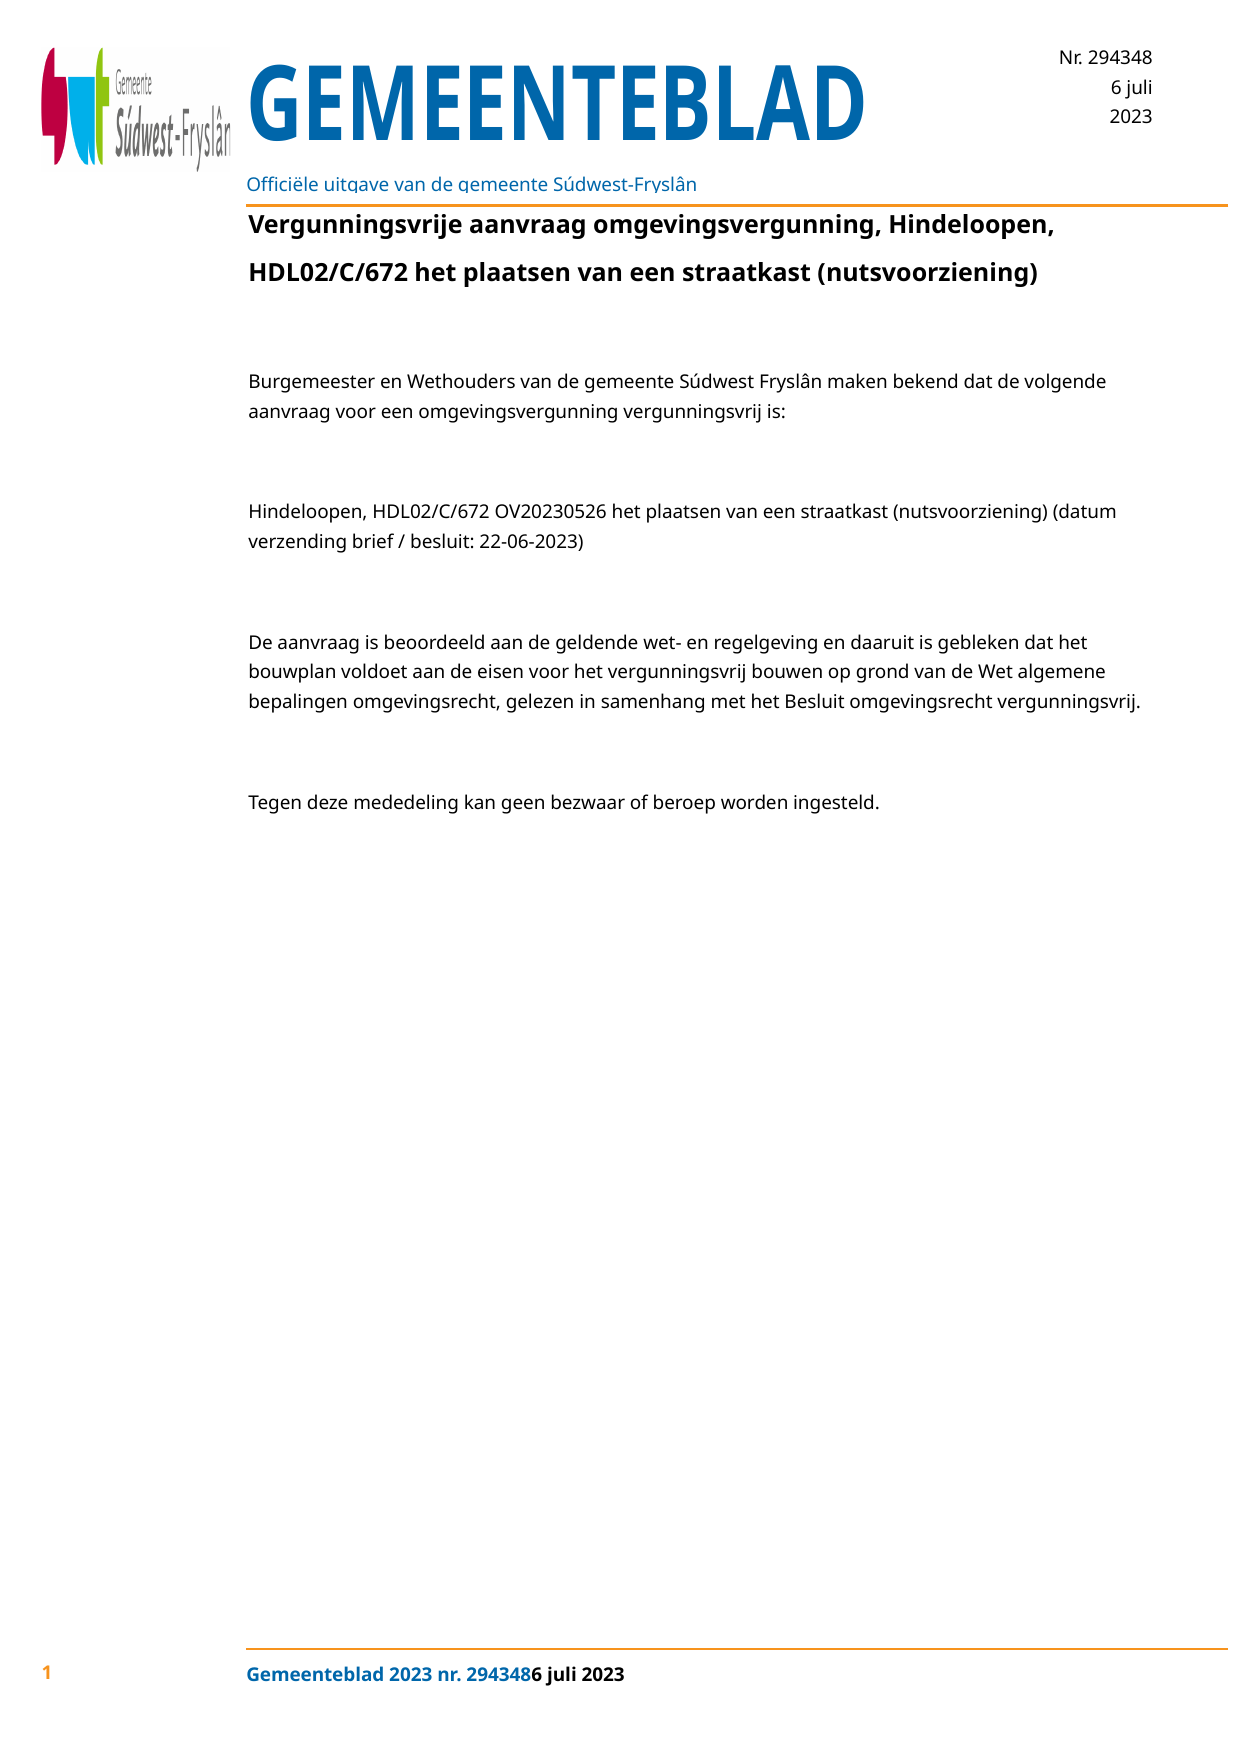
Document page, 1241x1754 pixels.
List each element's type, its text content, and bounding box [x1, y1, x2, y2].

text De aanvraag is beoordeeld aan de geldende wet- en regelgeving en daaruit is gebleken dat het bouwplan voldoet aan de eisen voor het vergunningsvrij bouwen op grond van de Wet algemene bepalingen omgevingsrecht, gelezen in samenhang met het Besluit omgevingsrecht vergunningsvrij. [248, 629, 1152, 714]
picture [41, 47, 231, 172]
text Burgemeester en Wethouders van de gemeente Súdwest Fryslân maken bekend dat de volgende aanvraag voor een omgevingsvergunning vergunningsvrij is: [248, 368, 1152, 424]
text Tegen deze mededeling kan geen bezwaar of beroep worden ingesteld. [248, 789, 1152, 815]
text Vergunningsvrije aanvraag omgevingsvergunning, Hindeloopen, HDL02/C/672 het plaatsen van een straatkast (nutsvoorziening) [248, 207, 1152, 288]
text Hindeloopen, HDL02/C/672 OV20230526 het plaatsen van een straatkast (nutsvoorziening) (datum verzending brief / besluit: 22-06-2023) [248, 499, 1152, 554]
